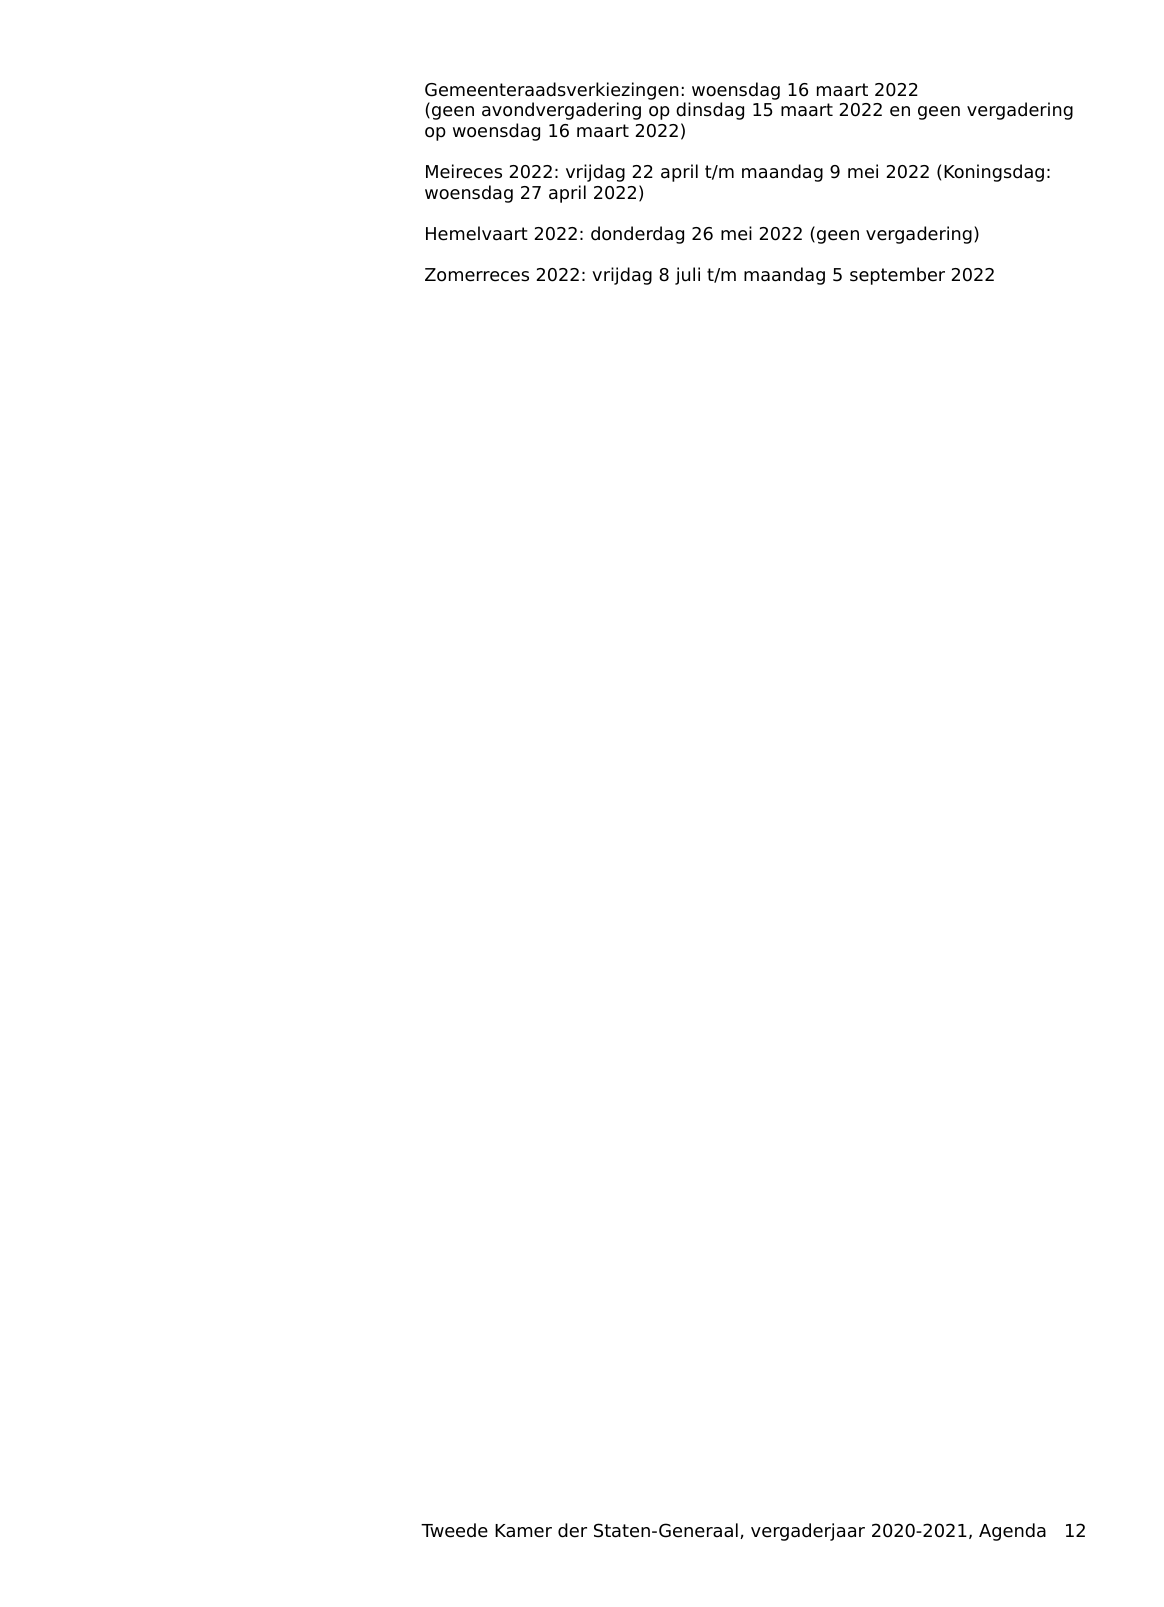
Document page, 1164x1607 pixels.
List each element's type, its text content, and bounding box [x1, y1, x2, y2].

table_cell [77, 162, 401, 203]
table_cell (geen avondvergadering op dinsdag 15 maart 2022 en geen vergadering op woensdag 16 maart 2022) [418, 100, 1087, 142]
table_cell [401, 142, 418, 162]
table_cell Hemelvaart 2022: donderdag 26 mei 2022 (geen vergadering) [418, 224, 1087, 245]
table_cell [401, 100, 418, 142]
table_cell [418, 245, 1087, 265]
table_cell [77, 59, 401, 80]
table_cell [418, 59, 1087, 80]
table_cell [401, 204, 418, 224]
table_cell [77, 204, 401, 224]
table_cell Gemeenteraadsverkiezingen: woensdag 16 maart 2022 [418, 80, 1087, 100]
table_cell [77, 245, 401, 265]
table_cell [401, 245, 418, 265]
table_cell [77, 80, 401, 100]
table_cell Meireces 2022: vrijdag 22 april t/m maandag 9 mei 2022 (Koningsdag: woensdag 27 april 2022) [418, 162, 1087, 203]
table_cell [77, 100, 401, 142]
table_cell [401, 80, 418, 100]
table_cell Zomerreces 2022: vrijdag 8 juli t/m maandag 5 september 2022 [418, 265, 1087, 286]
table_cell [77, 265, 401, 286]
table_cell [401, 224, 418, 245]
table_cell [418, 204, 1087, 224]
table_cell [77, 142, 401, 162]
table_cell [401, 265, 418, 286]
table_cell [77, 224, 401, 245]
table_cell [401, 59, 418, 80]
table_cell [418, 142, 1087, 162]
table_cell [401, 162, 418, 203]
